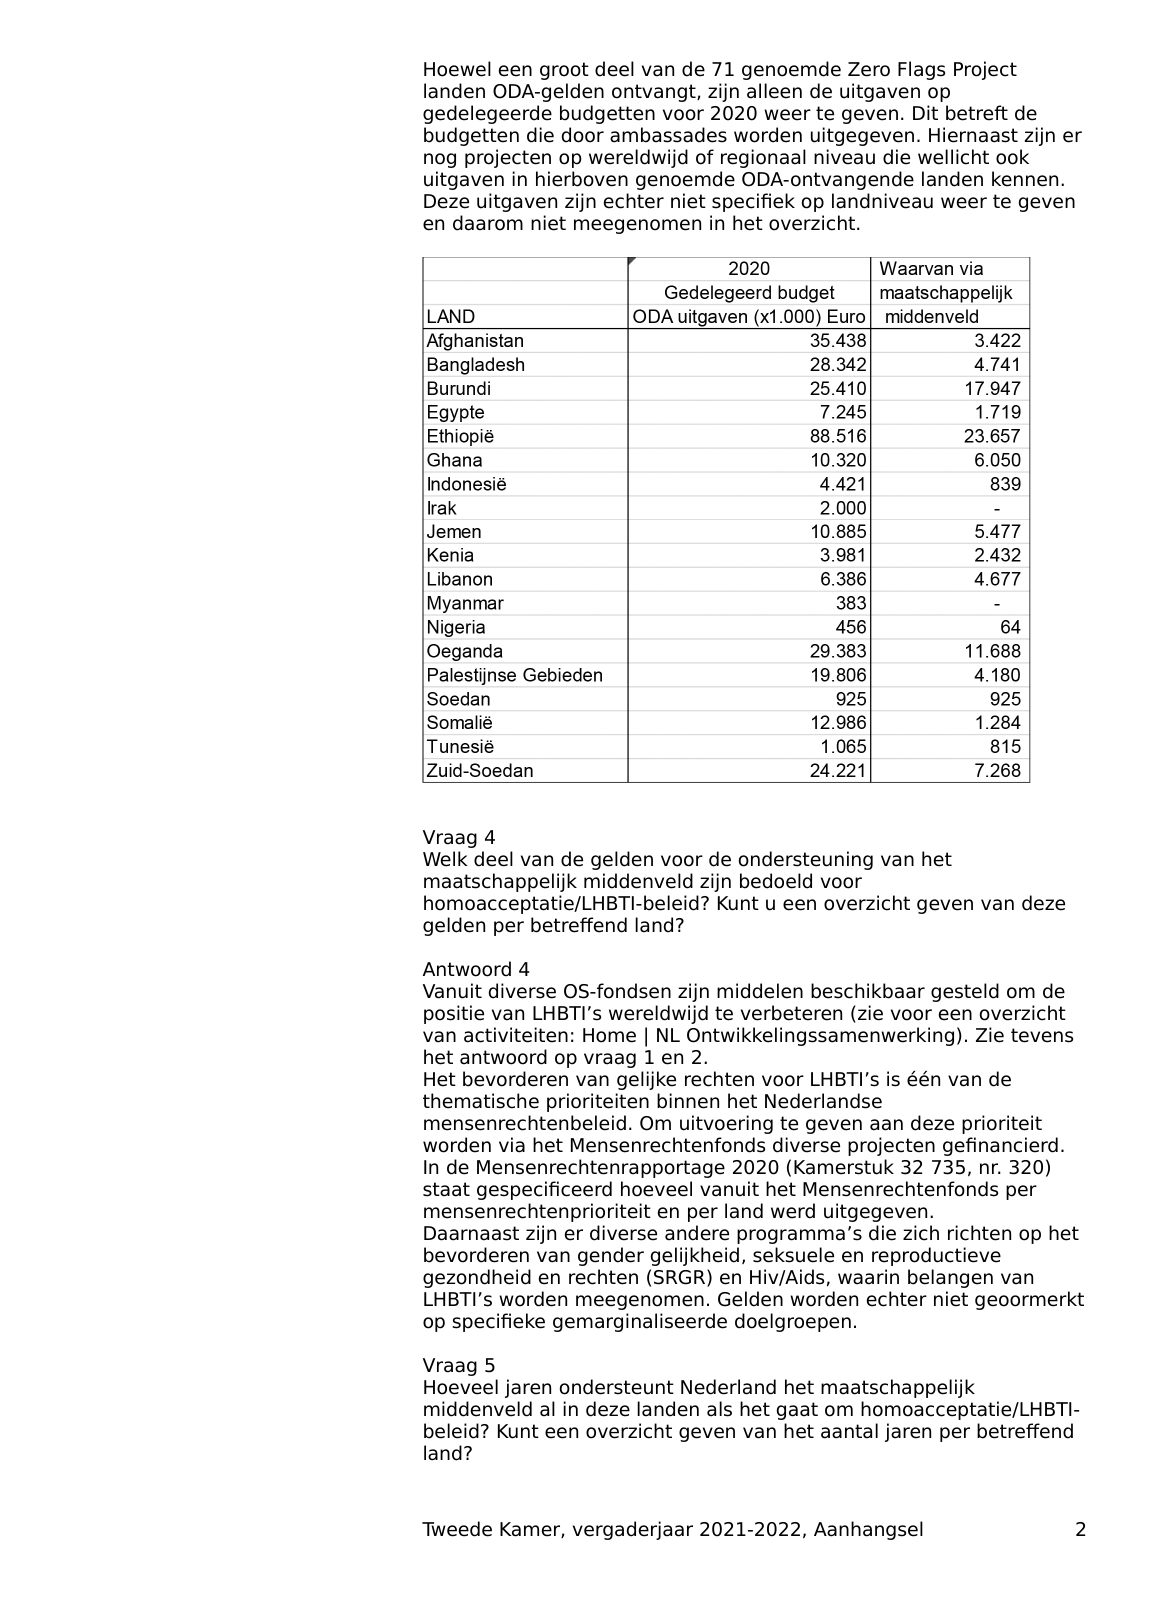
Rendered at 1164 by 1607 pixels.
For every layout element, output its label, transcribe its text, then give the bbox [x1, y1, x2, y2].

picture [422, 257, 1031, 783]
text Vraag 4 [422, 827, 1087, 849]
text Antwoord 4 [422, 959, 1087, 981]
text Het bevorderen van gelijke rechten voor LHBTI’s is één van de thematische prioriteiten binnen het Nederlandse mensenrechtenbeleid. Om uitvoering te geven aan deze prioriteit worden via het Mensenrechtenfonds diverse projecten gefinancierd. In de Mensenrechtenrapportage 2020 (Kamerstuk 32 735, nr. 320) staat gespecificeerd hoeveel vanuit het Mensenrechtenfonds per mensenrechtenprioriteit en per land werd uitgegeven. [422, 1069, 1087, 1223]
text Vanuit diverse OS-fondsen zijn middelen beschikbaar gesteld om de positie van LHBTI’s wereldwijd te verbeteren (zie voor een overzicht van activiteiten: Home | NL Ontwikkelingssamenwerking). Zie tevens het antwoord op vraag 1 en 2. [422, 981, 1087, 1069]
text Daarnaast zijn er diverse andere programma’s die zich richten op het bevorderen van gender gelijkheid, seksuele en reproductieve gezondheid en rechten (SRGR) en Hiv/Aids, waarin belangen van LHBTI’s worden meegenomen. Gelden worden echter niet geoormerkt op specifieke gemarginaliseerde doelgroepen. [422, 1223, 1087, 1333]
text Hoeveel jaren ondersteunt Nederland het maatschappelijk middenveld al in deze landen als het gaat om homoacceptatie/LHBTI-beleid? Kunt een overzicht geven van het aantal jaren per betreffend land? [422, 1377, 1087, 1465]
text Welk deel van de gelden voor de ondersteuning van het maatschappelijk middenveld zijn bedoeld voor homoacceptatie/LHBTI-beleid? Kunt u een overzicht geven van deze gelden per betreffend land? [422, 849, 1087, 937]
text Vraag 5 [422, 1355, 1087, 1377]
text Hoewel een groot deel van de 71 genoemde Zero Flags Project landen ODA-gelden ontvangt, zijn alleen de uitgaven op gedelegeerde budgetten voor 2020 weer te geven. Dit betreft de budgetten die door ambassades worden uitgegeven. Hiernaast zijn er nog projecten op wereldwijd of regionaal niveau die wellicht ook uitgaven in hierboven genoemde ODA-ontvangende landen kennen. Deze uitgaven zijn echter niet specifiek op landniveau weer te geven en daarom niet meegenomen in het overzicht. [422, 59, 1087, 235]
